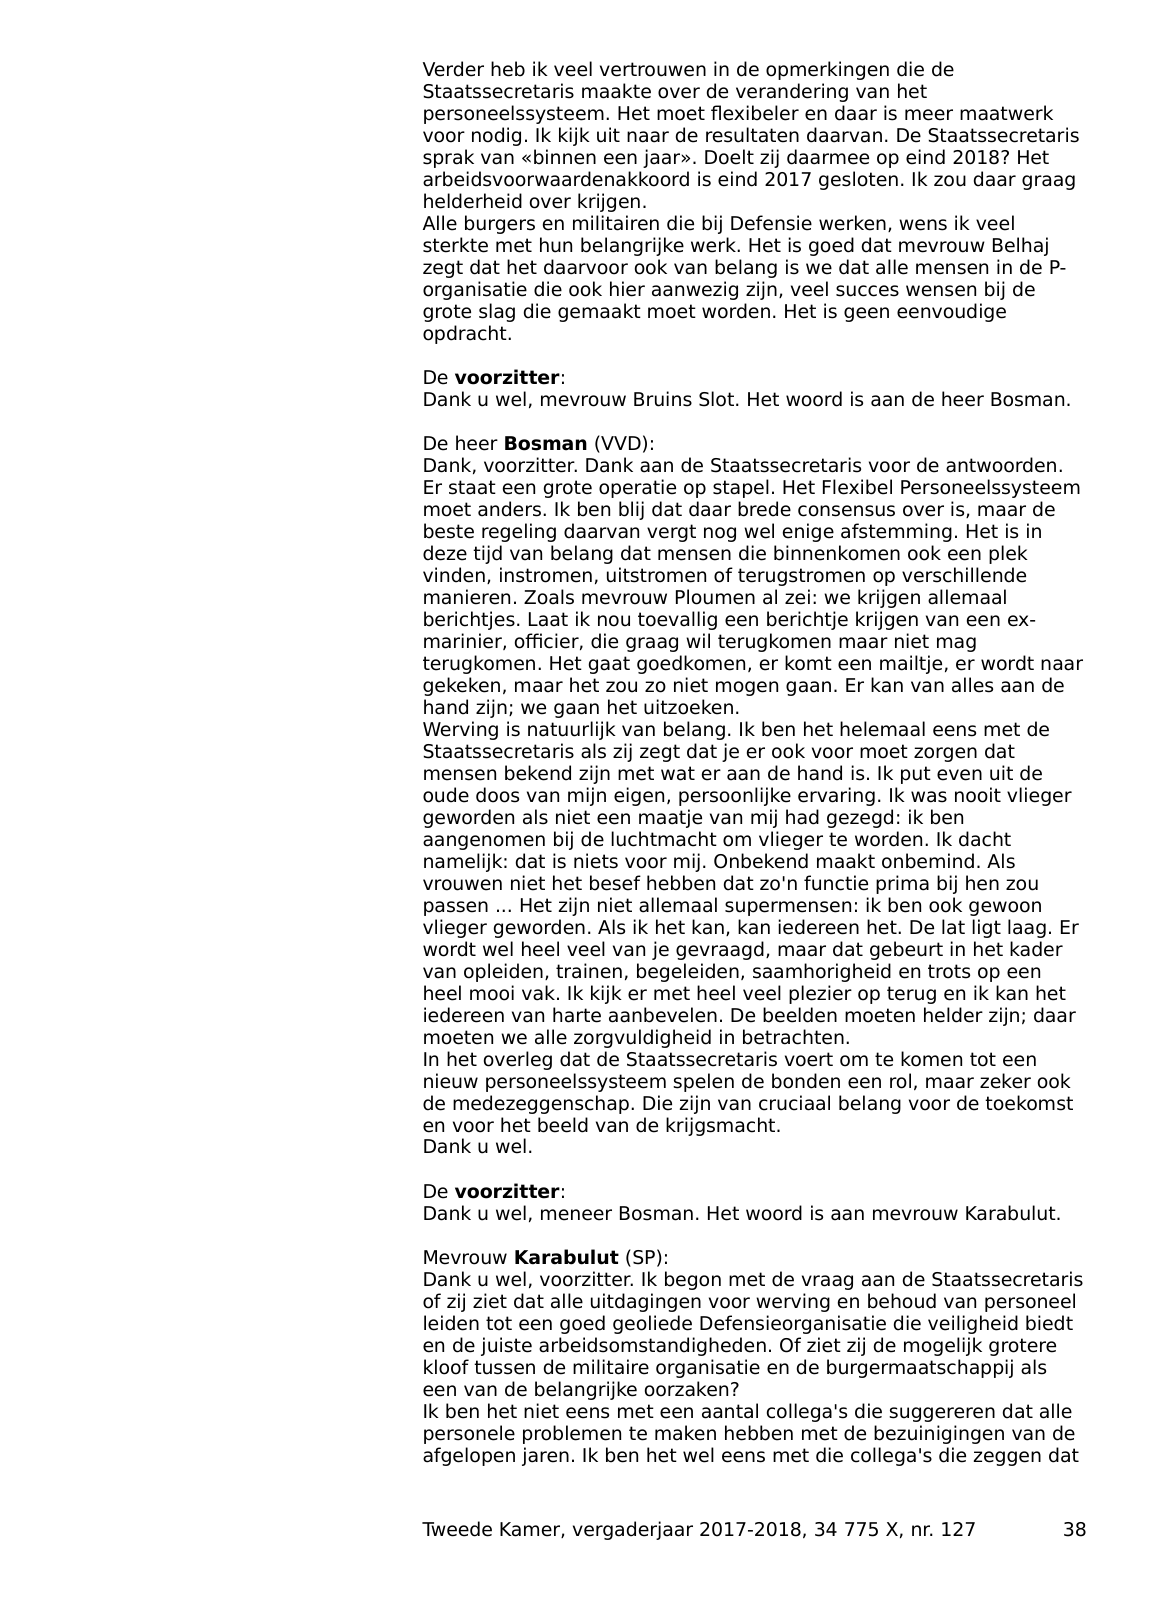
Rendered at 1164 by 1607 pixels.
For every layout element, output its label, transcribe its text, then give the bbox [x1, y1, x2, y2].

text De voorzitter: [422, 1181, 1087, 1203]
text Dank u wel, mevrouw Bruins Slot. Het woord is aan de heer Bosman. [422, 389, 1087, 411]
text De heer Bosman (VVD): [422, 433, 1087, 455]
text De voorzitter: [422, 367, 1087, 389]
text Ik ben het niet eens met een aantal collega's die suggereren dat alle personele problemen te maken hebben met de bezuinigingen van de afgelopen jaren. Ik ben het wel eens met die collega's die zeggen dat [422, 1401, 1087, 1467]
text Mevrouw Karabulut (SP): [422, 1247, 1087, 1269]
text Werving is natuurlijk van belang. Ik ben het helemaal eens met de Staatssecretaris als zij zegt dat je er ook voor moet zorgen dat mensen bekend zijn met wat er aan de hand is. Ik put even uit de oude doos van mijn eigen, persoonlijke ervaring. Ik was nooit vlieger geworden als niet een maatje van mij had gezegd: ik ben aangenomen bij de luchtmacht om vlieger te worden. Ik dacht namelijk: dat is niets voor mij. Onbekend maakt onbemind. Als vrouwen niet het besef hebben dat zo'n functie prima bij hen zou passen ... Het zijn niet allemaal supermensen: ik ben ook gewoon vlieger geworden. Als ik het kan, kan iedereen het. De lat ligt laag. Er wordt wel heel veel van je gevraagd, maar dat gebeurt in het kader van opleiden, trainen, begeleiden, saamhorigheid en trots op een heel mooi vak. Ik kijk er met heel veel plezier op terug en ik kan het iedereen van harte aanbevelen. De beelden moeten helder zijn; daar moeten we alle zorgvuldigheid in betrachten. [422, 719, 1087, 1048]
text Dank u wel. [422, 1136, 1087, 1158]
text Verder heb ik veel vertrouwen in de opmerkingen die de Staatssecretaris maakte over de verandering van het personeelssysteem. Het moet flexibeler en daar is meer maatwerk voor nodig. Ik kijk uit naar de resultaten daarvan. De Staatssecretaris sprak van «binnen een jaar». Doelt zij daarmee op eind 2018? Het arbeidsvoorwaardenakkoord is eind 2017 gesloten. Ik zou daar graag helderheid over krijgen. [422, 59, 1087, 213]
text Alle burgers en militairen die bij Defensie werken, wens ik veel sterkte met hun belangrijke werk. Het is goed dat mevrouw Belhaj zegt dat het daarvoor ook van belang is we dat alle mensen in de P-organisatie die ook hier aanwezig zijn, veel succes wensen bij de grote slag die gemaakt moet worden. Het is geen eenvoudige opdracht. [422, 213, 1087, 345]
text Dank, voorzitter. Dank aan de Staatssecretaris voor de antwoorden. Er staat een grote operatie op stapel. Het Flexibel Personeelssysteem moet anders. Ik ben blij dat daar brede consensus over is, maar de beste regeling daarvan vergt nog wel enige afstemming. Het is in deze tijd van belang dat mensen die binnenkomen ook een plek vinden, instromen, uitstromen of terugstromen op verschillende manieren. Zoals mevrouw Ploumen al zei: we krijgen allemaal berichtjes. Laat ik nou toevallig een berichtje krijgen van een ex-marinier, officier, die graag wil terugkomen maar niet mag terugkomen. Het gaat goedkomen, er komt een mailtje, er wordt naar gekeken, maar het zou zo niet mogen gaan. Er kan van alles aan de hand zijn; we gaan het uitzoeken. [422, 455, 1087, 719]
text Dank u wel, meneer Bosman. Het woord is aan mevrouw Karabulut. [422, 1203, 1087, 1224]
text Dank u wel, voorzitter. Ik begon met de vraag aan de Staatssecretaris of zij ziet dat alle uitdagingen voor werving en behoud van personeel leiden tot een goed geoliede Defensieorganisatie die veiligheid biedt en de juiste arbeidsomstandigheden. Of ziet zij de mogelijk grotere kloof tussen de militaire organisatie en de burgermaatschappij als een van de belangrijke oorzaken? [422, 1269, 1087, 1401]
text In het overleg dat de Staatssecretaris voert om te komen tot een nieuw personeelssysteem spelen de bonden een rol, maar zeker ook de medezeggenschap. Die zijn van cruciaal belang voor de toekomst en voor het beeld van de krijgsmacht. [422, 1048, 1087, 1136]
